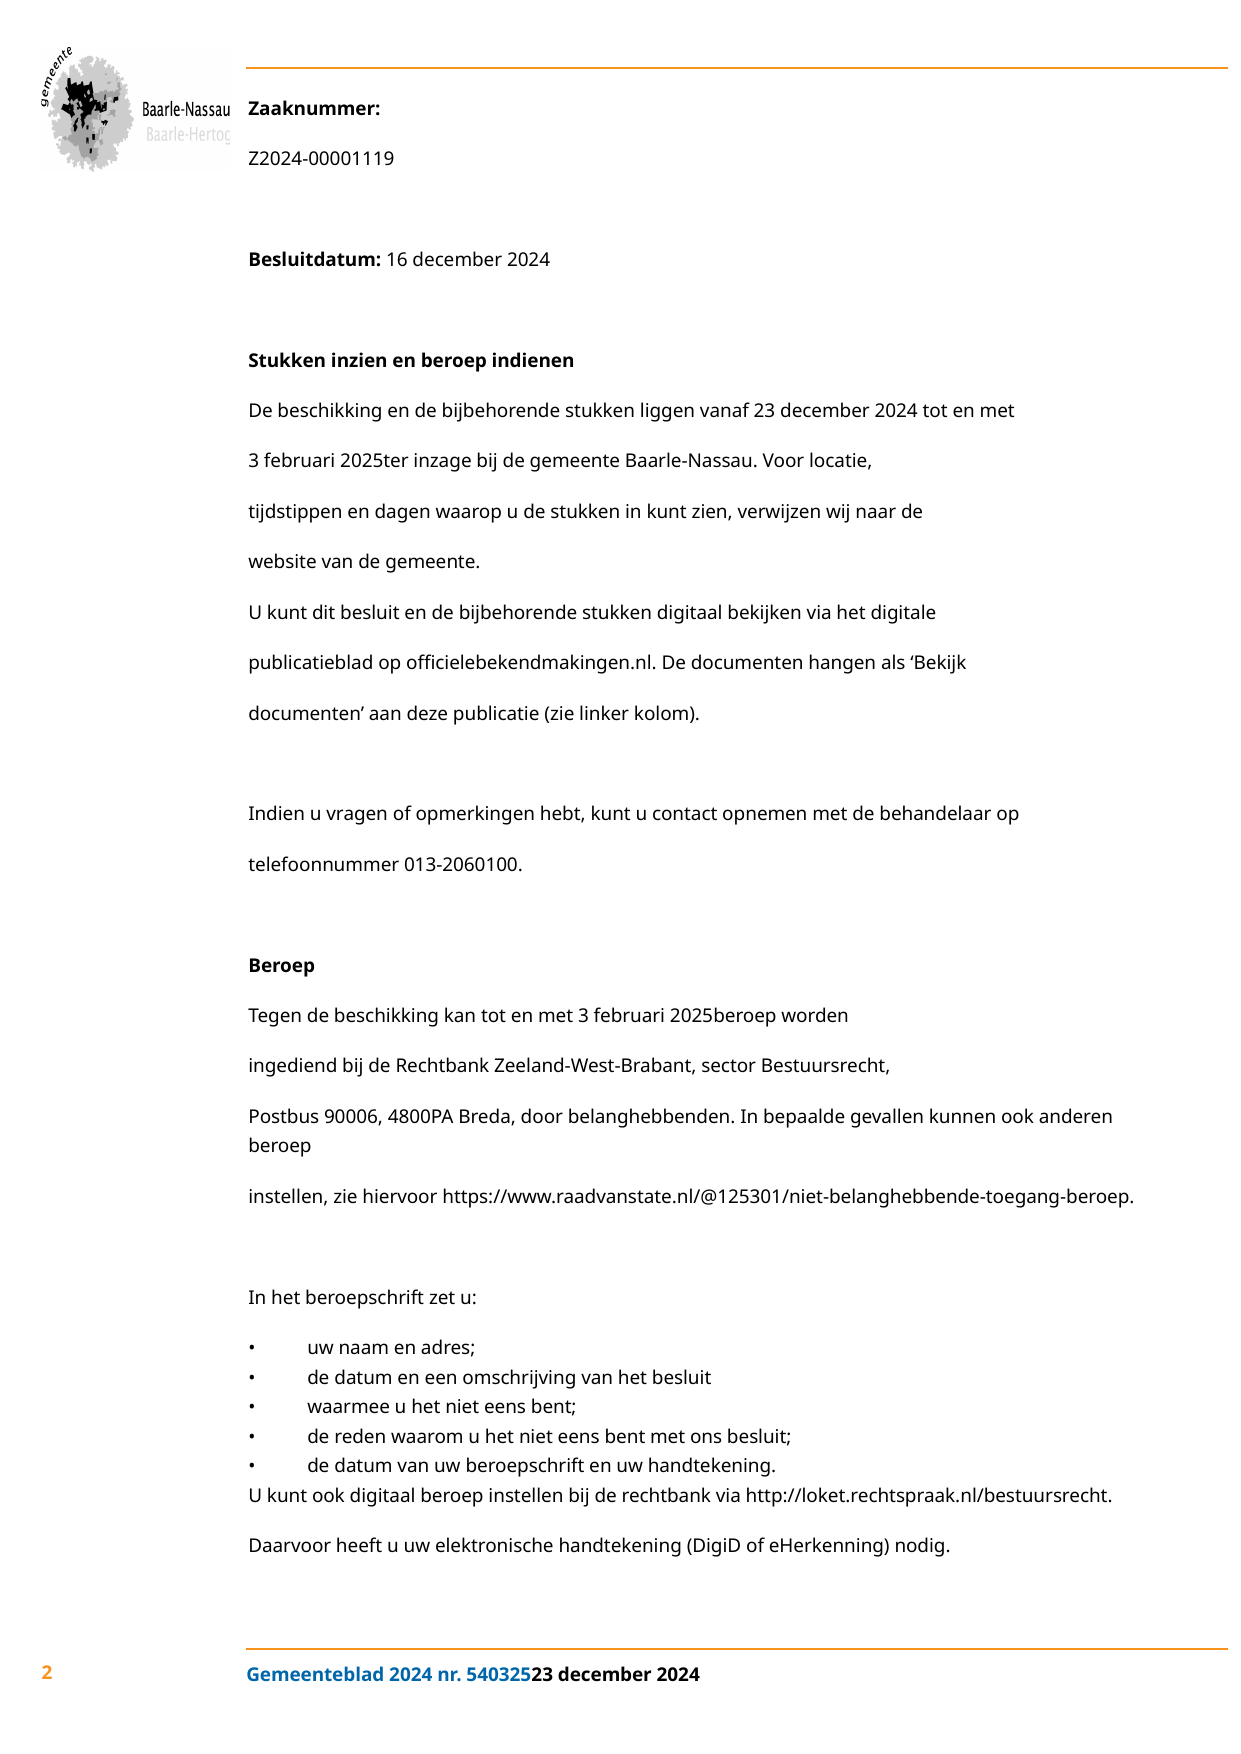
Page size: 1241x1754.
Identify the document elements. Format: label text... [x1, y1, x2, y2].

list uw naam en adres; [248, 1334, 1152, 1360]
text U kunt ook digitaal beroep instellen bij de rechtbank via http://loket.rechtspraak.nl/bestuursrecht. [248, 1482, 1152, 1508]
text Besluitdatum: 16 december 2024 [248, 246, 1152, 272]
text instellen, zie hiervoor https://www.raadvanstate.nl/@125301/niet-belanghebbende-toegang-beroep. [248, 1183, 1152, 1209]
text U kunt dit besluit en de bijbehorende stukken digitaal bekijken via het digitale [248, 599, 1152, 625]
list de datum van uw beroepschrift en uw handtekening. [248, 1453, 1152, 1478]
text Zaaknummer: [248, 95, 1152, 121]
list waarmee u het niet eens bent; [248, 1393, 1152, 1419]
text Stukken inzien en beroep indienen [248, 347, 1152, 373]
text Indien u vragen of opmerkingen hebt, kunt u contact opnemen met de behandelaar op [248, 801, 1152, 826]
text In het beroepschrift zet u: [248, 1284, 1152, 1310]
text publicatieblad op officielebekendmakingen.nl. De documenten hangen als ‘Bekijk [248, 649, 1152, 675]
text website van de gemeente. [248, 548, 1152, 574]
text 3 februari 2025ter inzage bij de gemeente Baarle-Nassau. Voor locatie, [248, 448, 1152, 473]
text De beschikking en de bijbehorende stukken liggen vanaf 23 december 2024 tot en met [248, 397, 1152, 423]
text Beroep [248, 952, 1152, 978]
text tijdstippen en dagen waarop u de stukken in kunt zien, verwijzen wij naar de [248, 498, 1152, 524]
list de datum en een omschrijving van het besluit [248, 1364, 1152, 1390]
text Postbus 90006, 4800PA Breda, door belanghebbenden. In bepaalde gevallen kunnen ook anderen beroep [248, 1103, 1152, 1158]
text documenten’ aan deze publicatie (zie linker kolom). [248, 700, 1152, 726]
text Z2024-00001119 [248, 145, 1152, 171]
text Daarvoor heeft u uw elektronische handtekening (DigiD of eHerkenning) nodig. [248, 1533, 1152, 1558]
list de reden waarom u het niet eens bent met ons besluit; [248, 1423, 1152, 1449]
text ingediend bij de Rechtbank Zeeland-West-Brabant, sector Bestuursrecht, [248, 1053, 1152, 1078]
text telefoonnummer 013-2060100. [248, 851, 1152, 877]
text Tegen de beschikking kan tot en met 3 februari 2025beroep worden [248, 1002, 1152, 1028]
picture [41, 47, 231, 172]
